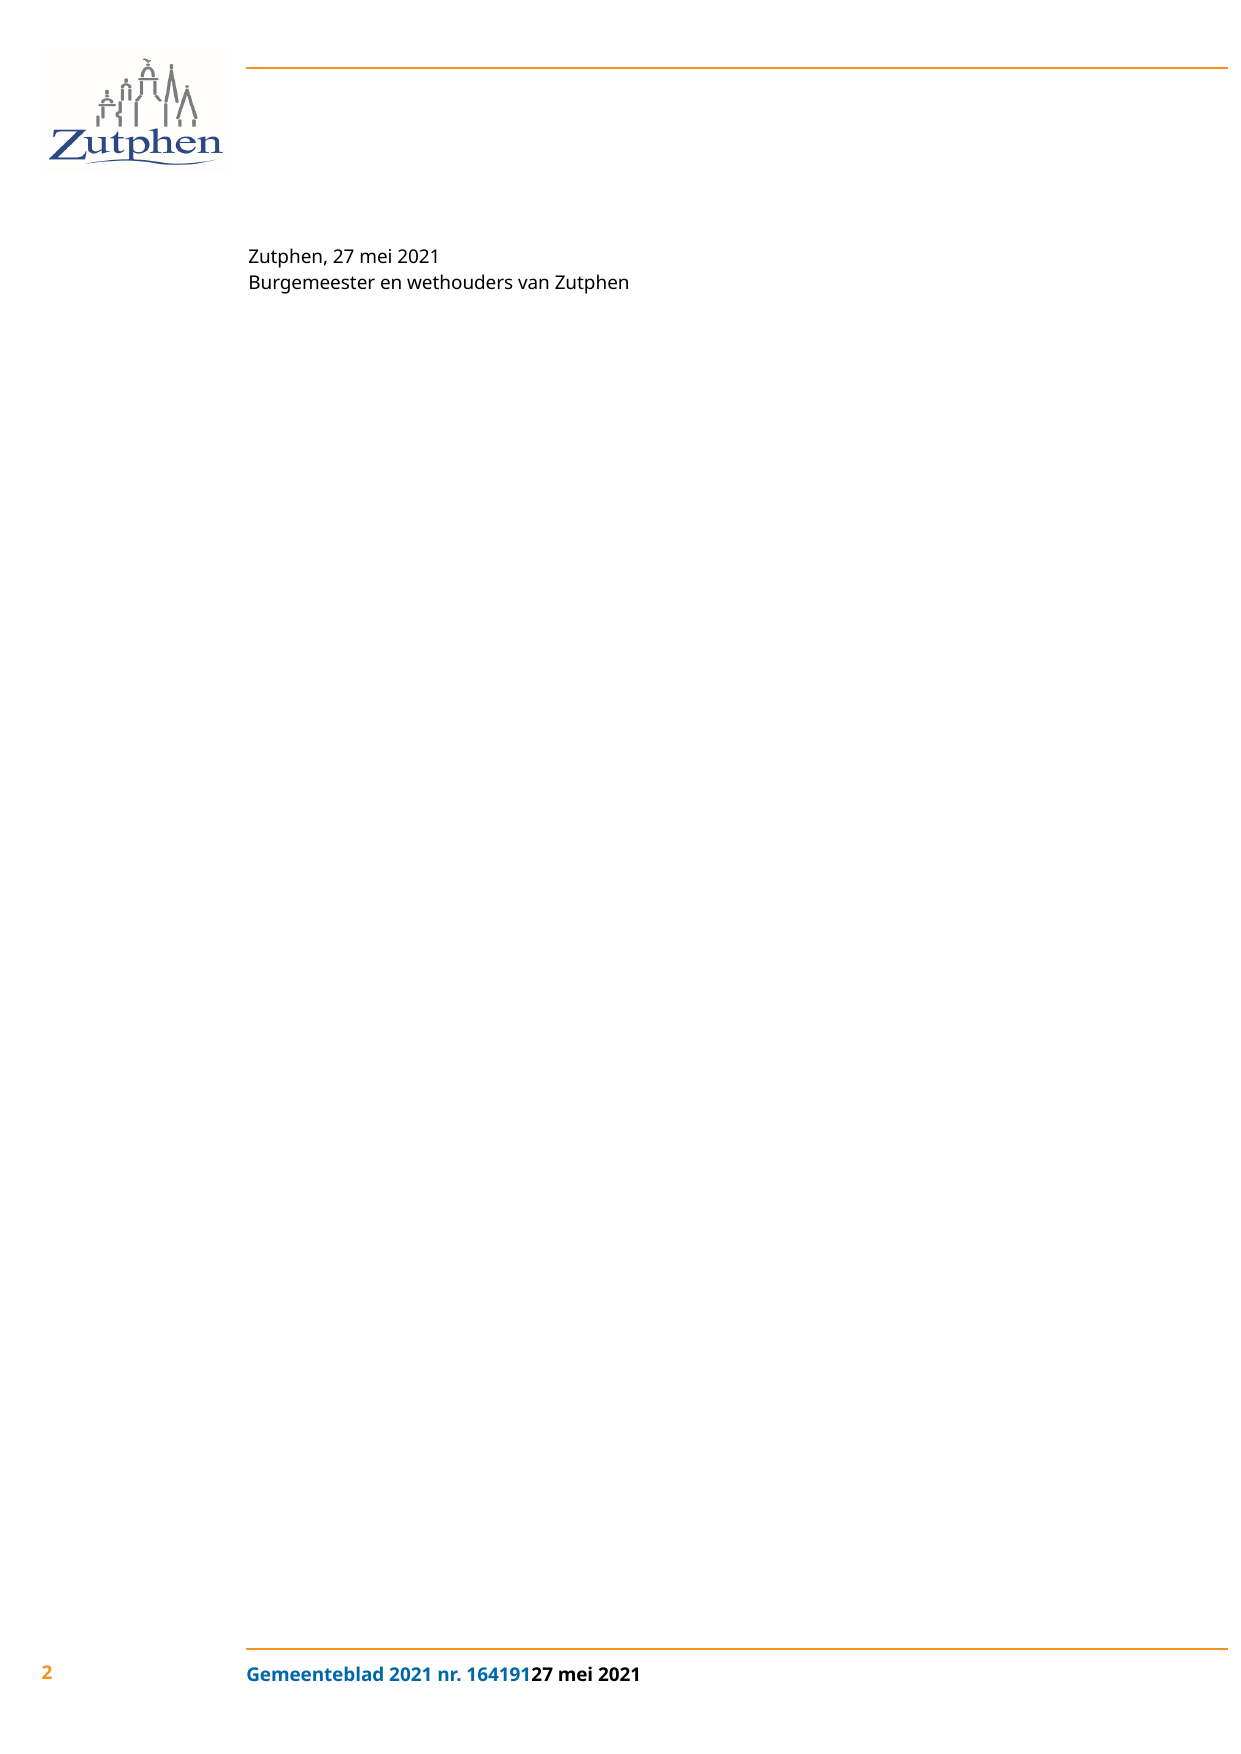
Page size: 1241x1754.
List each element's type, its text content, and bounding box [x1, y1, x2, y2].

text Zutphen, 27 mei 2021 [248, 243, 1152, 269]
picture [41, 47, 231, 172]
text Burgemeester en wethouders van Zutphen [248, 269, 1152, 295]
